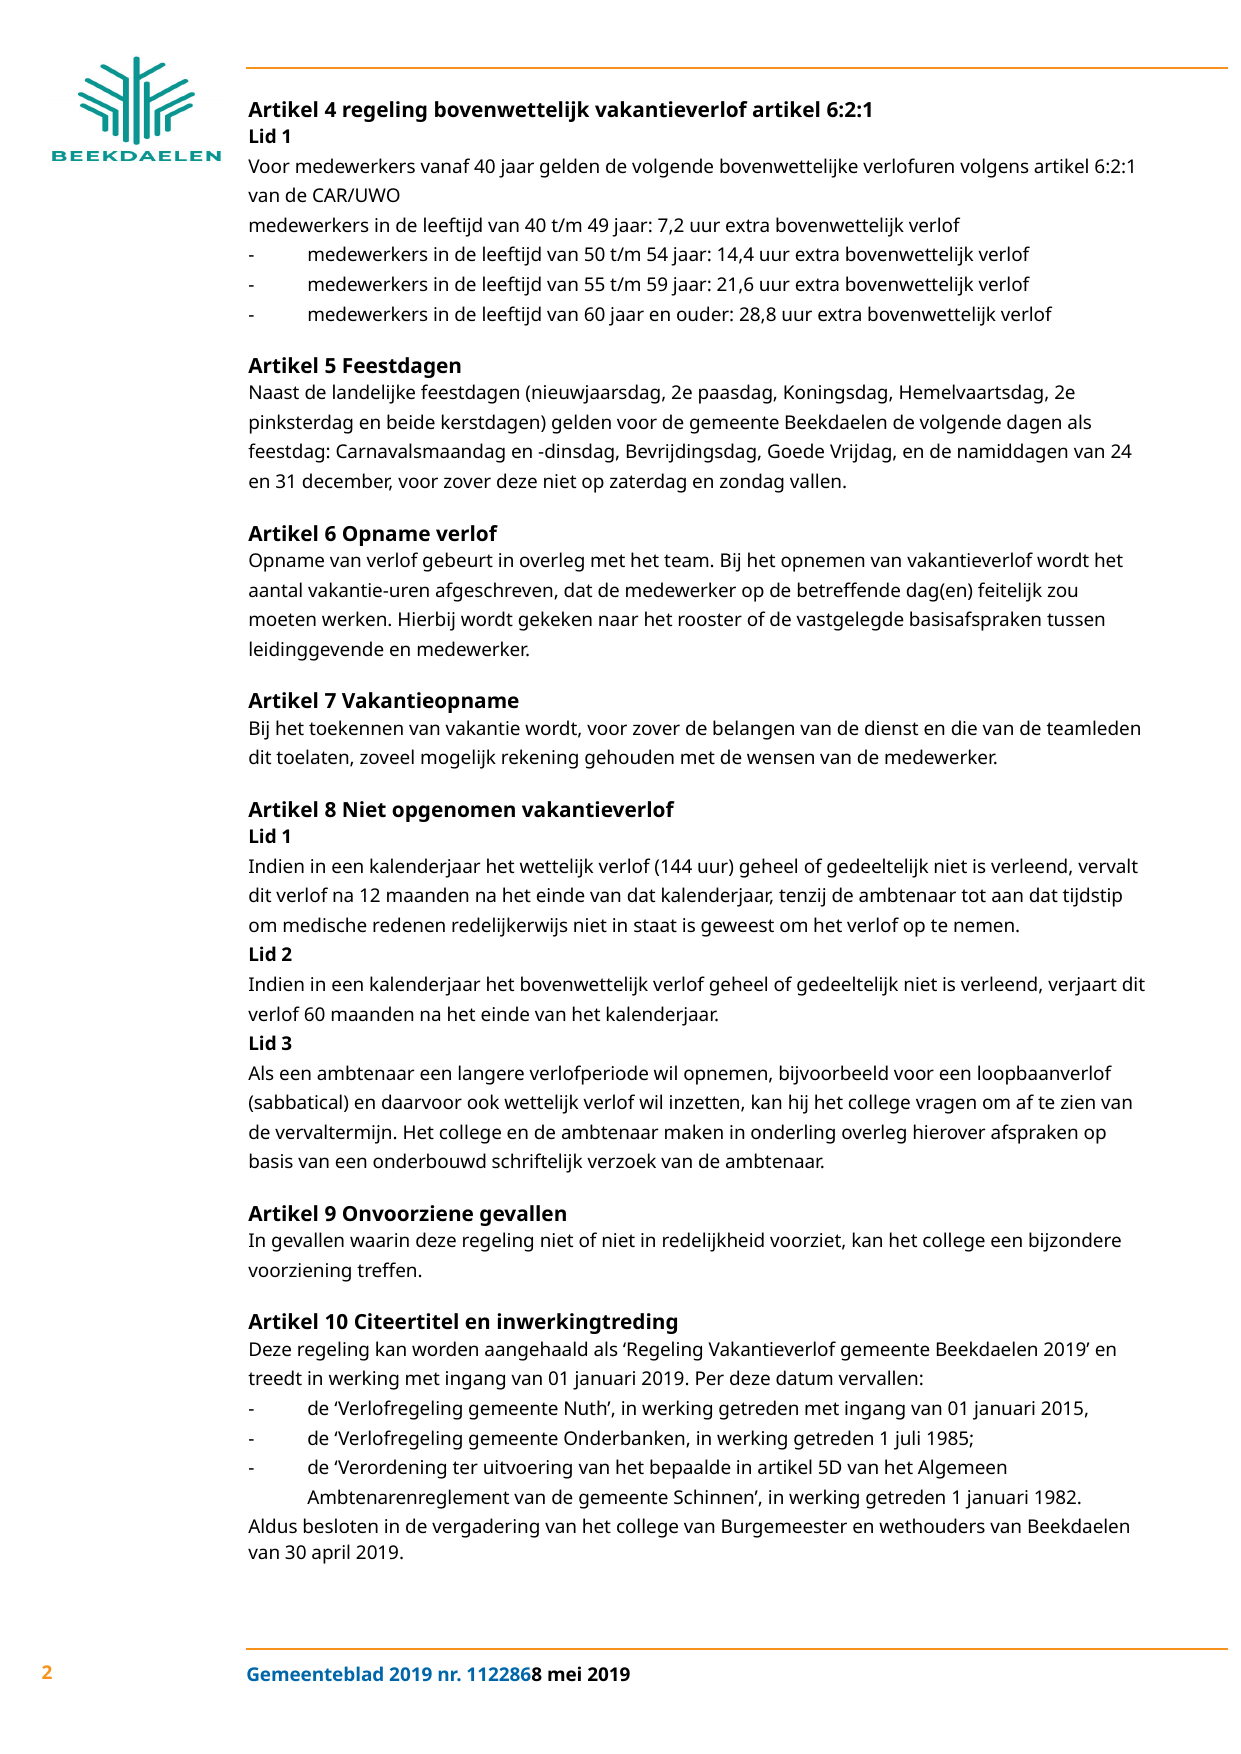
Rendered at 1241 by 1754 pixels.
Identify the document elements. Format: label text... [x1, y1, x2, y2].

text In gevallen waarin deze regeling niet of niet in redelijkheid voorziet, kan het college een bijzondere voorziening treffen. [248, 1227, 1152, 1283]
picture [41, 47, 231, 172]
list de ‘Verlofregeling gemeente Onderbanken, in werking getreden 1 juli 1985; [248, 1425, 1152, 1450]
text Aldus besloten in de vergadering van het college van Burgemeester en wethouders van Beekdaelen van 30 april 2019. [248, 1513, 1152, 1565]
text Artikel 9 Onvoorziene gevallen [248, 1199, 1152, 1227]
text medewerkers in de leeftijd van 40 t/m 49 jaar: 7,2 uur extra bovenwettelijk verlof [248, 212, 1152, 238]
text Bij het toekennen van vakantie wordt, voor zover de belangen van de dienst en die van de teamleden dit toelaten, zoveel mogelijk rekening gehouden met de wensen van de medewerker. [248, 715, 1152, 770]
text Naast de landelijke feestdagen (nieuwjaarsdag, 2e paasdag, Koningsdag, Hemelvaartsdag, 2e pinksterdag en beide kerstdagen) gelden voor de gemeente Beekdaelen de volgende dagen als feestdag: Carnavalsmaandag en -dinsdag, Bevrijdingsdag, Goede Vrijdag, en de namiddagen van 24 en 31 december, voor zover deze niet op zaterdag en zondag vallen. [248, 379, 1152, 494]
text Lid 1 [248, 823, 1152, 849]
text Deze regeling kan worden aangehaald als ‘Regeling Vakantieverlof gemeente Beekdaelen 2019’ en treedt in werking met ingang van 01 januari 2019. Per deze datum vervallen: [248, 1336, 1152, 1391]
text Opname van verlof gebeurt in overleg met het team. Bij het opnemen van vakantieverlof wordt het aantal vakantie-uren afgeschreven, dat de medewerker op de betreffende dag(en) feitelijk zou moeten werken. Hierbij wordt gekeken naar het rooster of de vastgelegde basisafspraken tussen leidinggevende en medewerker. [248, 547, 1152, 662]
list de ‘Verordening ter uitvoering van het bepaalde in artikel 5D van het Algemeen Ambtenarenreglement van de gemeente Schinnen’, in werking getreden 1 januari 1982. [248, 1454, 1152, 1509]
text Artikel 6 Opname verlof [248, 519, 1152, 547]
text Lid 2 [248, 942, 1152, 967]
text Artikel 5 Feestdagen [248, 351, 1152, 379]
text Artikel 8 Niet opgenomen vakantieverlof [248, 795, 1152, 823]
text Lid 1 [248, 123, 1152, 149]
text Indien in een kalenderjaar het bovenwettelijk verlof geheel of gedeeltelijk niet is verleend, verjaart dit verlof 60 maanden na het einde van het kalenderjaar. [248, 971, 1152, 1026]
text Indien in een kalenderjaar het wettelijk verlof (144 uur) geheel of gedeeltelijk niet is verleend, vervalt dit verlof na 12 maanden na het einde van dat kalenderjaar, tenzij de ambtenaar tot aan dat tijdstip om medische redenen redelijkerwijs niet in staat is geweest om het verlof op te nemen. [248, 853, 1152, 938]
list medewerkers in de leeftijd van 60 jaar en ouder: 28,8 uur extra bovenwettelijk verlof [248, 301, 1152, 326]
list medewerkers in de leeftijd van 55 t/m 59 jaar: 21,6 uur extra bovenwettelijk verlof [248, 271, 1152, 297]
list medewerkers in de leeftijd van 50 t/m 54 jaar: 14,4 uur extra bovenwettelijk verlof [248, 242, 1152, 267]
text Artikel 10 Citeertitel en inwerkingtreding [248, 1307, 1152, 1336]
text Voor medewerkers vanaf 40 jaar gelden de volgende bovenwettelijke verlofuren volgens artikel 6:2:1 van de CAR/UWO [248, 153, 1152, 208]
text Artikel 4 regeling bovenwettelijk vakantieverlof artikel 6:2:1 [248, 95, 1152, 123]
list de ‘Verlofregeling gemeente Nuth’, in werking getreden met ingang van 01 januari 2015, [248, 1395, 1152, 1421]
text Als een ambtenaar een langere verlofperiode wil opnemen, bijvoorbeeld voor een loopbaanverlof (sabbatical) en daarvoor ook wettelijk verlof wil inzetten, kan hij het college vragen om af te zien van de vervaltermijn. Het college en de ambtenaar maken in onderling overleg hierover afspraken op basis van een onderbouwd schriftelijk verzoek van de ambtenaar. [248, 1060, 1152, 1174]
text Lid 3 [248, 1030, 1152, 1056]
text Artikel 7 Vakantieopname [248, 686, 1152, 715]
